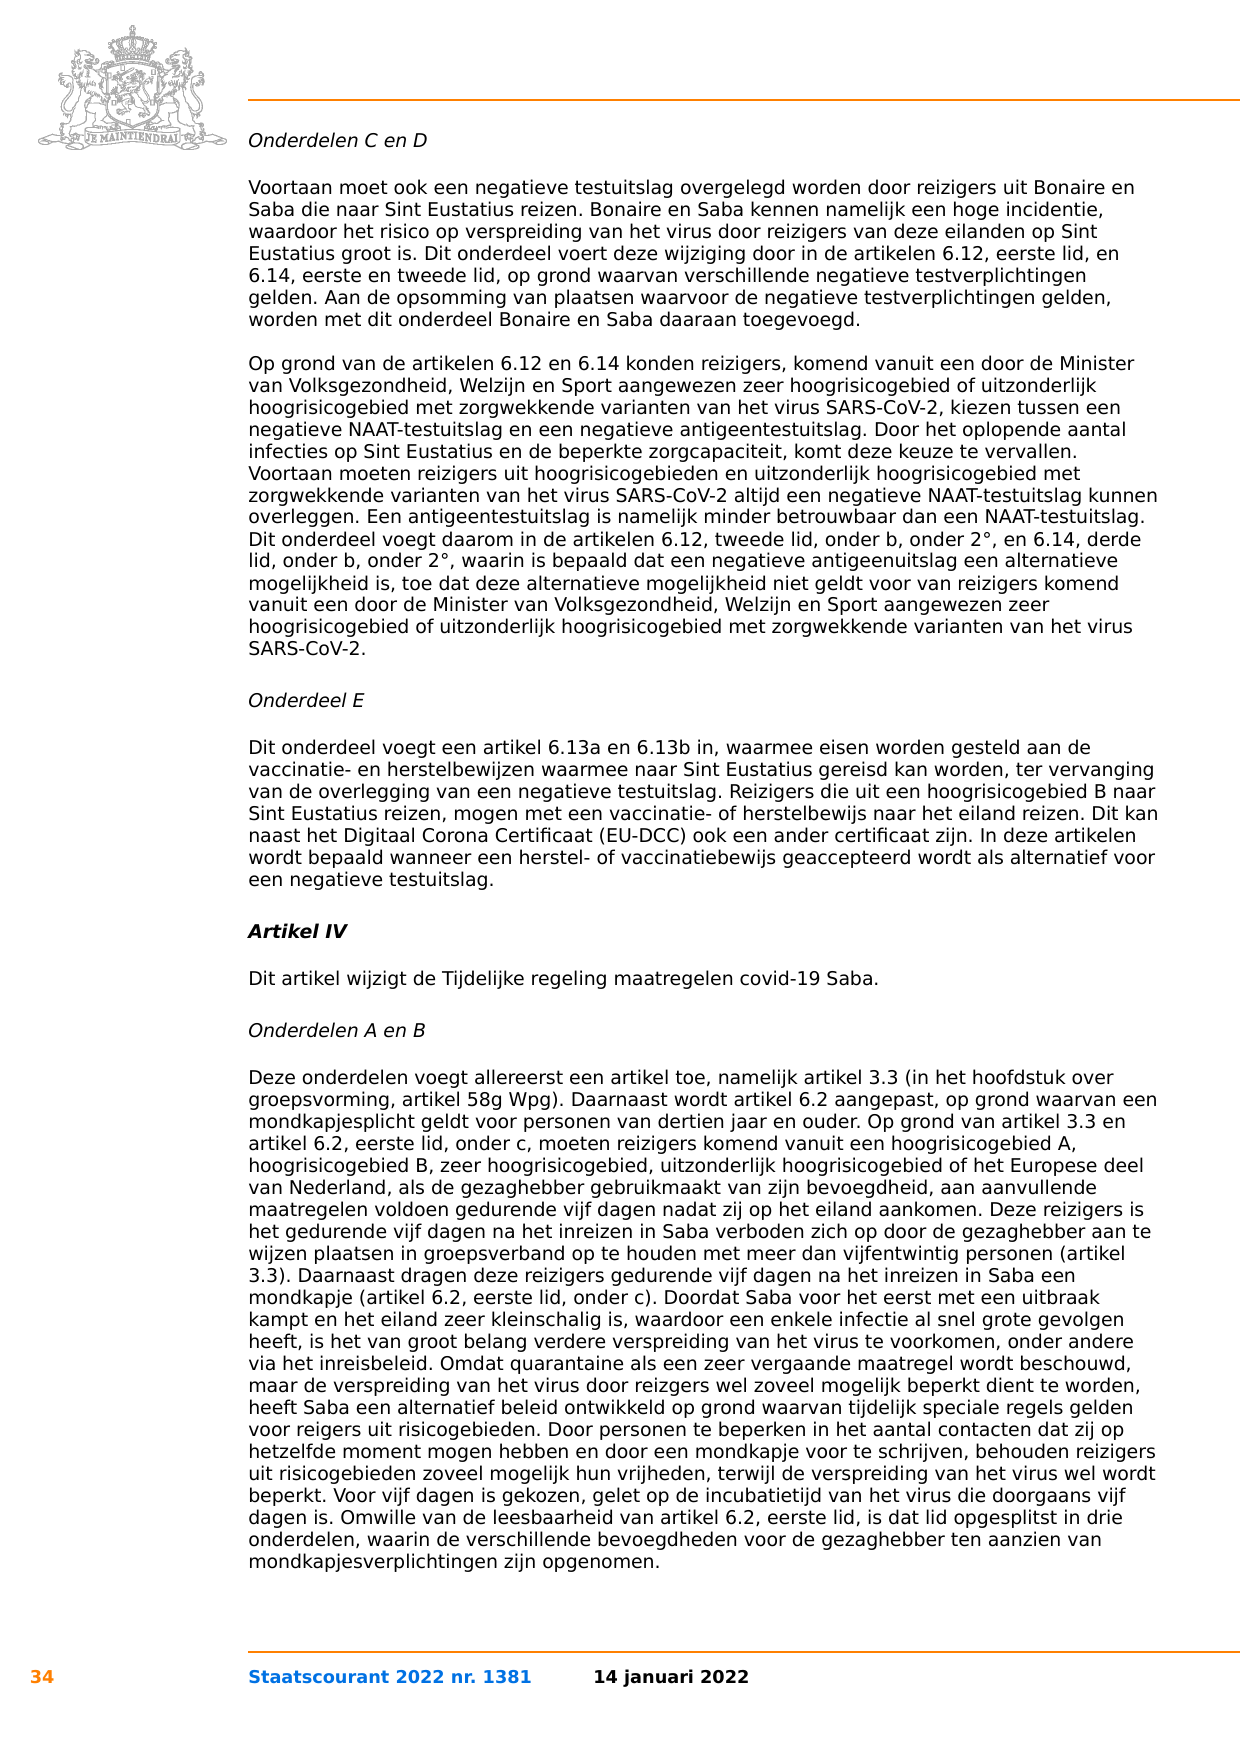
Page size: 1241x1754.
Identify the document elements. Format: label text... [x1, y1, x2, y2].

text Deze onderdelen voegt allereerst een artikel toe, namelijk artikel 3.3 (in het hoofdstuk over groepsvorming, artikel 58g Wpg). Daarnaast wordt artikel 6.2 aangepast, op grond waarvan een mondkapjesplicht geldt voor personen van dertien jaar en ouder. Op grond van artikel 3.3 en artikel 6.2, eerste lid, onder c, moeten reizigers komend vanuit een hoogrisicogebied A, hoogrisicogebied B, zeer hoogrisicogebied, uitzonderlijk hoogrisicogebied of het Europese deel van Nederland, als de gezaghebber gebruikmaakt van zijn bevoegdheid, aan aanvullende maatregelen voldoen gedurende vijf dagen nadat zij op het eiland aankomen. Deze reizigers is het gedurende vijf dagen na het inreizen in Saba verboden zich op door de gezaghebber aan te wijzen plaatsen in groepsverband op te houden met meer dan vijfentwintig personen (artikel 3.3). Daarnaast dragen deze reizigers gedurende vijf dagen na het inreizen in Saba een mondkapje (artikel 6.2, eerste lid, onder c). Doordat Saba voor het eerst met een uitbraak kampt en het eiland zeer kleinschalig is, waardoor een enkele infectie al snel grote gevolgen heeft, is het van groot belang verdere verspreiding van het virus te voorkomen, onder andere via het inreisbeleid. Omdat quarantaine als een zeer vergaande maatregel wordt beschouwd, maar de verspreiding van het virus door reizgers wel zoveel mogelijk beperkt dient te worden, heeft Saba een alternatief beleid ontwikkeld op grond waarvan tijdelijk speciale regels gelden voor reigers uit risicogebieden. Door personen te beperken in het aantal contacten dat zij op hetzelfde moment mogen hebben en door een mondkapje voor te schrijven, behouden reizigers uit risicogebieden zoveel mogelijk hun vrijheden, terwijl de verspreiding van het virus wel wordt beperkt. Voor vijf dagen is gekozen, gelet op de incubatietijd van het virus die doorgaans vijf dagen is. Omwille van de leesbaarheid van artikel 6.2, eerste lid, is dat lid opgesplitst in drie onderdelen, waarin de verschillende bevoegdheden voor de gezaghebber ten aanzien van mondkapjesverplichtingen zijn opgenomen. [248, 1067, 1163, 1573]
text Op grond van de artikelen 6.12 en 6.14 konden reizigers, komend vanuit een door de Minister van Volksgezondheid, Welzijn en Sport aangewezen zeer hoogrisicogebied of uitzonderlijk hoogrisicogebied met zorgwekkende varianten van het virus SARS-CoV-2, kiezen tussen een negatieve NAAT-testuitslag en een negatieve antigeentestuitslag. Door het oplopende aantal infecties op Sint Eustatius en de beperkte zorgcapaciteit, komt deze keuze te vervallen. Voortaan moeten reizigers uit hoogrisicogebieden en uitzonderlijk hoogrisicogebied met zorgwekkende varianten van het virus SARS-CoV-2 altijd een negatieve NAAT-testuitslag kunnen overleggen. Een antigeentestuitslag is namelijk minder betrouwbaar dan een NAAT-testuitslag. Dit onderdeel voegt daarom in de artikelen 6.12, tweede lid, onder b, onder 2°, en 6.14, derde lid, onder b, onder 2°, waarin is bepaald dat een negatieve antigeenuitslag een alternatieve mogelijkheid is, toe dat deze alternatieve mogelijkheid niet geldt voor van reizigers komend vanuit een door de Minister van Volksgezondheid, Welzijn en Sport aangewezen zeer hoogrisicogebied of uitzonderlijk hoogrisicogebied met zorgwekkende varianten van het virus SARS-CoV-2. [248, 353, 1163, 660]
text Dit artikel wijzigt de Tijdelijke regeling maatregelen covid-19 Saba. [248, 968, 1163, 990]
text Dit onderdeel voegt een artikel 6.13a en 6.13b in, waarmee eisen worden gesteld aan de vaccinatie- en herstelbewijzen waarmee naar Sint Eustatius gereisd kan worden, ter vervanging van de overlegging van een negatieve testuitslag. Reizigers die uit een hoogrisicogebied B naar Sint Eustatius reizen, mogen met een vaccinatie- of herstelbewijs naar het eiland reizen. Dit kan naast het Digitaal Corona Certificaat (EU-DCC) ook een ander certificaat zijn. In deze artikelen wordt bepaald wanneer een herstel- of vaccinatiebewijs geaccepteerd wordt als alternatief voor een negatieve testuitslag. [248, 737, 1163, 891]
picture [38, 25, 227, 150]
subtitle Onderdelen C en D [248, 130, 1163, 152]
subtitle Onderdelen A en B [248, 1020, 1163, 1042]
subtitle Artikel IV [248, 921, 1163, 943]
subtitle Onderdeel E [248, 690, 1163, 712]
text Voortaan moet ook een negatieve testuitslag overgelegd worden door reizigers uit Bonaire en Saba die naar Sint Eustatius reizen. Bonaire en Saba kennen namelijk een hoge incidentie, waardoor het risico op verspreiding van het virus door reizigers van deze eilanden op Sint Eustatius groot is. Dit onderdeel voert deze wijziging door in de artikelen 6.12, eerste lid, en 6.14, eerste en tweede lid, op grond waarvan verschillende negatieve testverplichtingen gelden. Aan de opsomming van plaatsen waarvoor de negatieve testverplichtingen gelden, worden met dit onderdeel Bonaire en Saba daaraan toegevoegd. [248, 177, 1163, 331]
